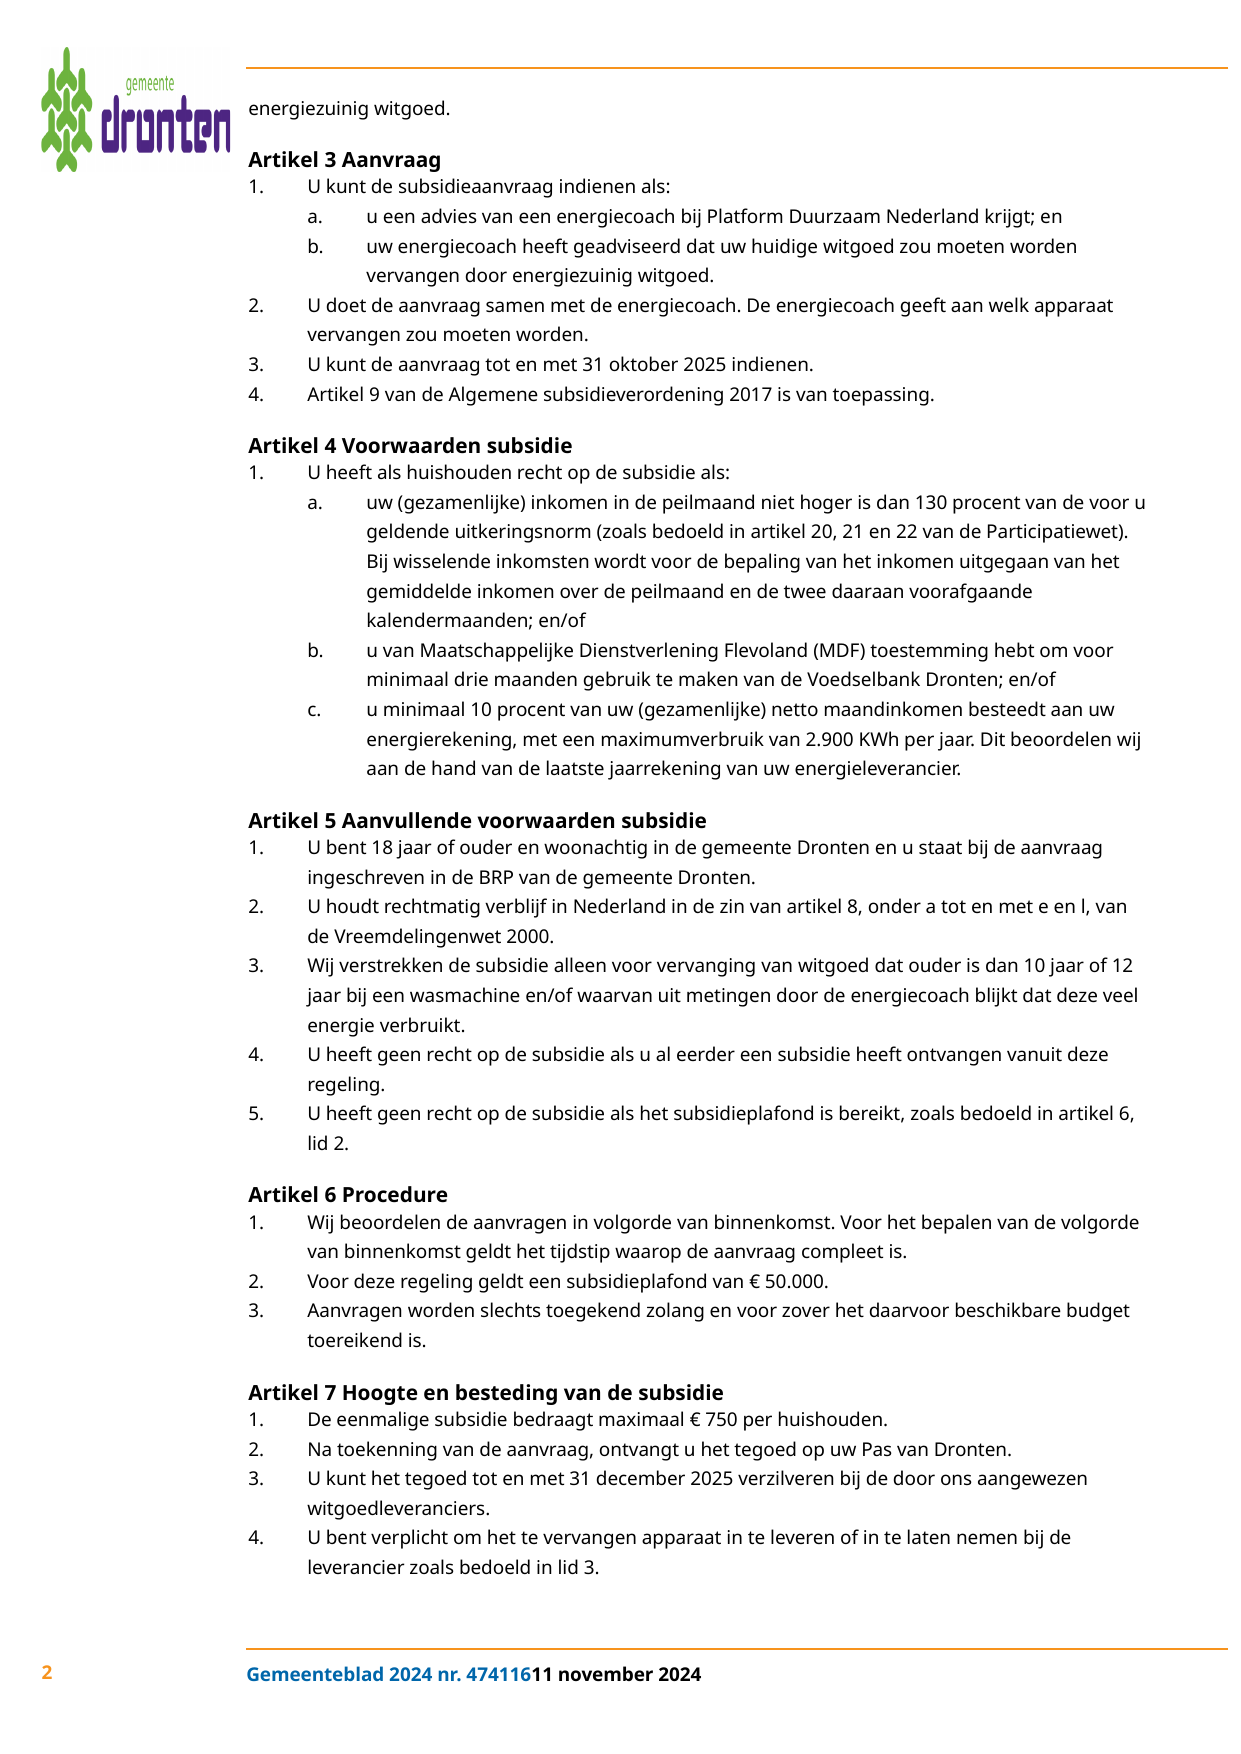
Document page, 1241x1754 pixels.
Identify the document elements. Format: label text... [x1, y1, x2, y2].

list Artikel 9 van de Algemene subsidieverordening 2017 is van toepassing. [248, 381, 1152, 406]
list U heeft geen recht op de subsidie als het subsidieplafond is bereikt, zoals bedoeld in artikel 6, lid 2. [248, 1101, 1152, 1156]
text energiezuinig witgoed. [248, 95, 1152, 121]
list Voor deze regeling geldt een subsidieplafond van € 50.000. [248, 1268, 1152, 1294]
list U kunt de subsidieaanvraag indienen als: [248, 174, 1152, 199]
list uw energiecoach heeft geadviseerd dat uw huidige witgoed zou moeten worden vervangen door energiezuinig witgoed. [307, 233, 1152, 288]
picture [41, 47, 231, 172]
list Na toekenning van de aanvraag, ontvangt u het tegoed op uw Pas van Dronten. [248, 1436, 1152, 1461]
list Aanvragen worden slechts toegekend zolang en voor zover het daarvoor beschikbare budget toereikend is. [248, 1298, 1152, 1353]
list U heeft geen recht op de subsidie als u al eerder een subsidie heeft ontvangen vanuit deze regeling. [248, 1041, 1152, 1097]
list u minimaal 10 procent van uw (gezamenlijke) netto maandinkomen besteedt aan uw energierekening, met een maximumverbruik van 2.900 KWh per jaar. Dit beoordelen wij aan de hand van de laatste jaarrekening van uw energieleverancier. [307, 696, 1152, 781]
list U kunt de aanvraag tot en met 31 oktober 2025 indienen. [248, 351, 1152, 377]
list U doet de aanvraag samen met de energiecoach. De energiecoach geeft aan welk apparaat vervangen zou moeten worden. [248, 292, 1152, 347]
text Artikel 6 Procedure [248, 1181, 1152, 1209]
text Artikel 4 Voorwaarden subsidie [248, 431, 1152, 459]
list Wij verstrekken de subsidie alleen voor vervanging van witgoed dat ouder is dan 10 jaar of 12 jaar bij een wasmachine en/of waarvan uit metingen door de energiecoach blijkt dat deze veel energie verbruikt. [248, 953, 1152, 1037]
list U kunt het tegoed tot en met 31 december 2025 verzilveren bij de door ons aangewezen witgoedleveranciers. [248, 1465, 1152, 1521]
list u van Maatschappelijke Dienstverlening Flevoland (MDF) toestemming hebt om voor minimaal drie maanden gebruik te maken van de Voedselbank Dronten; en/of [307, 637, 1152, 692]
list De eenmalige subsidie bedraagt maximaal € 750 per huishouden. [248, 1406, 1152, 1432]
list U bent 18 jaar of ouder en woonachtig in de gemeente Dronten en u staat bij de aanvraag ingeschreven in de BRP van de gemeente Dronten. [248, 834, 1152, 889]
list U heeft als huishouden recht op de subsidie als: [248, 459, 1152, 485]
text Artikel 5 Aanvullende voorwaarden subsidie [248, 806, 1152, 834]
list uw (gezamenlijke) inkomen in de peilmaand niet hoger is dan 130 procent van de voor u geldende uitkeringsnorm (zoals bedoeld in artikel 20, 21 en 22 van de Participatiewet). Bij wisselende inkomsten wordt voor de bepaling van het inkomen uitgegaan van het gemiddelde inkomen over de peilmaand en de twee daaraan voorafgaande kalendermaanden; en/of [307, 489, 1152, 633]
text Artikel 7 Hoogte en besteding van de subsidie [248, 1378, 1152, 1406]
list U houdt rechtmatig verblijf in Nederland in de zin van artikel 8, onder a tot en met e en l, van de Vreemdelingenwet 2000. [248, 893, 1152, 949]
list U bent verplicht om het te vervangen apparaat in te leveren of in te laten nemen bij de leverancier zoals bedoeld in lid 3. [248, 1524, 1152, 1580]
list u een advies van een energiecoach bij Platform Duurzaam Nederland krijgt; en [307, 203, 1152, 229]
text Artikel 3 Aanvraag [248, 145, 1152, 174]
list Wij beoordelen de aanvragen in volgorde van binnenkomst. Voor het bepalen van de volgorde van binnenkomst geldt het tijdstip waarop de aanvraag compleet is. [248, 1209, 1152, 1264]
